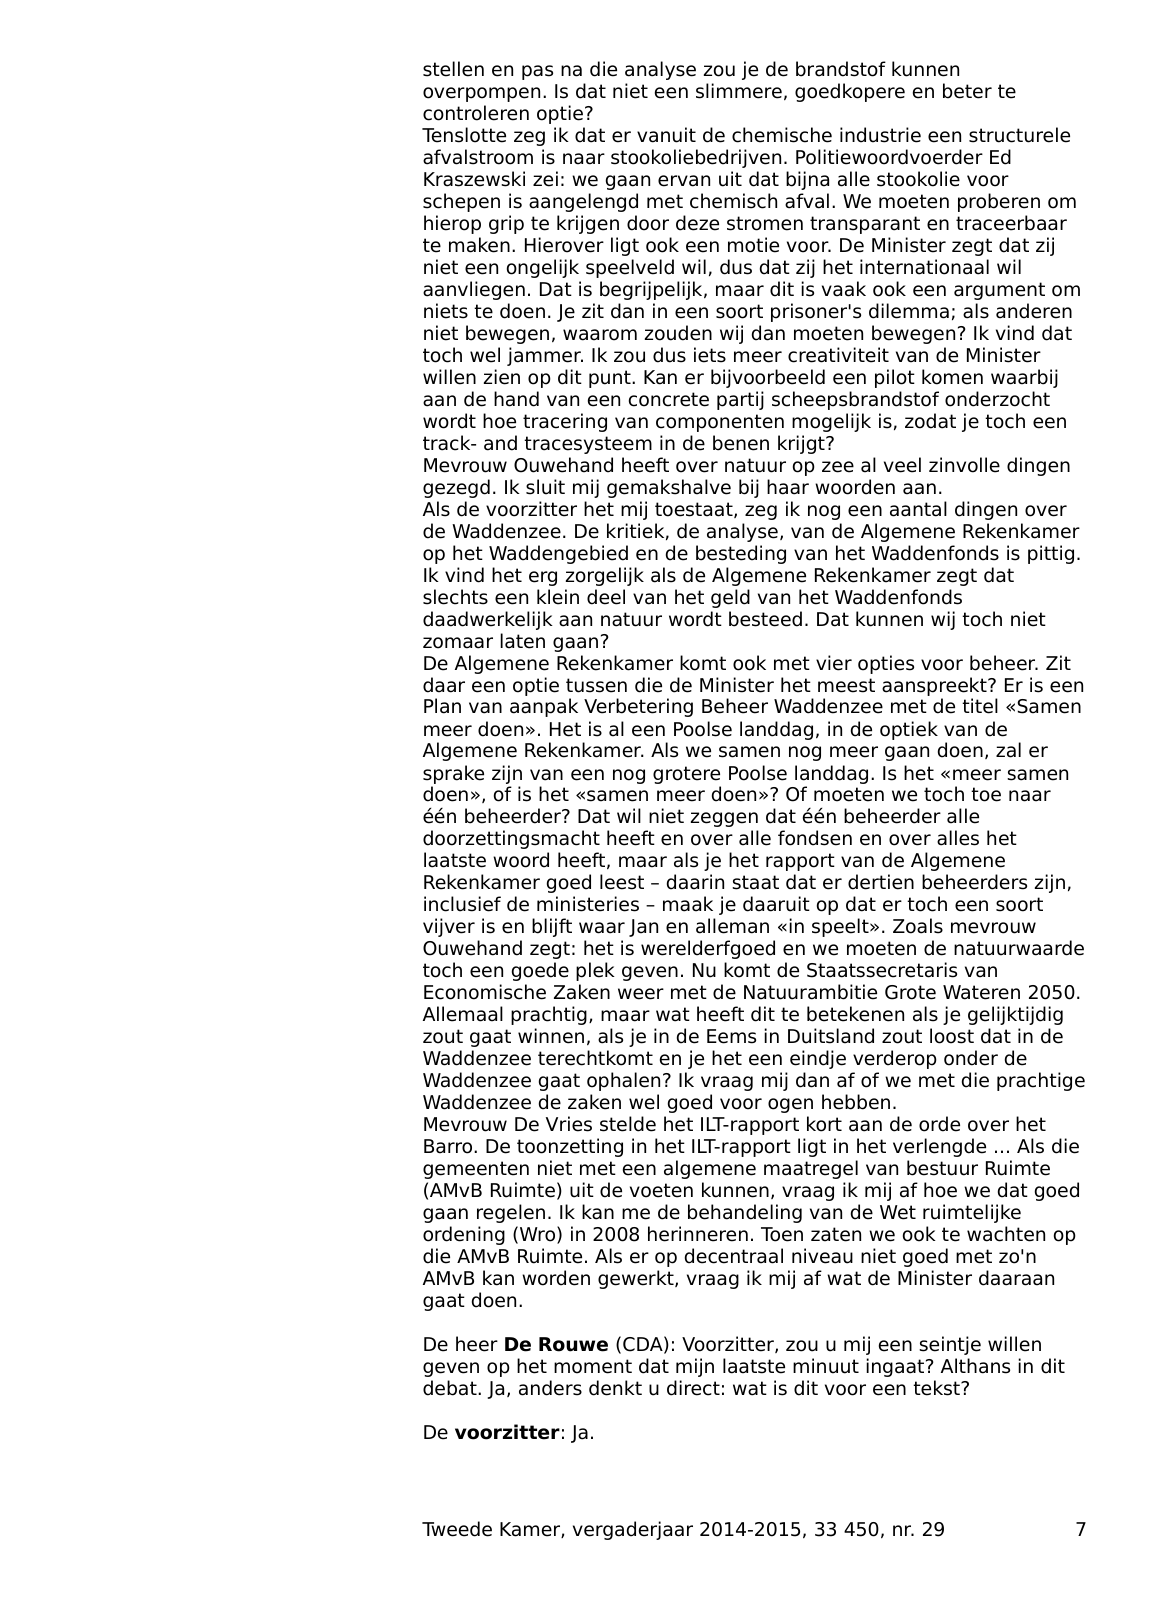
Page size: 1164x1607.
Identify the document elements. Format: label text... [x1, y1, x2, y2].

text stellen en pas na die analyse zou je de brandstof kunnen overpompen. Is dat niet een slimmere, goedkopere en beter te controleren optie? [422, 59, 1087, 125]
text Als de voorzitter het mij toestaat, zeg ik nog een aantal dingen over de Waddenzee. De kritiek, de analyse, van de Algemene Rekenkamer op het Waddengebied en de besteding van het Waddenfonds is pittig. Ik vind het erg zorgelijk als de Algemene Rekenkamer zegt dat slechts een klein deel van het geld van het Waddenfonds daadwerkelijk aan natuur wordt besteed. Dat kunnen wij toch niet zomaar laten gaan? [422, 499, 1087, 652]
text De Algemene Rekenkamer komt ook met vier opties voor beheer. Zit daar een optie tussen die de Minister het meest aanspreekt? Er is een Plan van aanpak Verbetering Beheer Waddenzee met de titel «Samen meer doen». Het is al een Poolse landdag, in de optiek van de Algemene Rekenkamer. Als we samen nog meer gaan doen, zal er sprake zijn van een nog grotere Poolse landdag. Is het «meer samen doen», of is het «samen meer doen»? Of moeten we toch toe naar één beheerder? Dat wil niet zeggen dat één beheerder alle doorzettingsmacht heeft en over alle fondsen en over alles het laatste woord heeft, maar als je het rapport van de Algemene Rekenkamer goed leest – daarin staat dat er dertien beheerders zijn, inclusief de ministeries – maak je daaruit op dat er toch een soort vijver is en blijft waar Jan en alleman «in speelt». Zoals mevrouw Ouwehand zegt: het is werelderfgoed en we moeten de natuurwaarde toch een goede plek geven. Nu komt de Staatssecretaris van Economische Zaken weer met de Natuurambitie Grote Wateren 2050. Allemaal prachtig, maar wat heeft dit te betekenen als je gelijktijdig zout gaat winnen, als je in de Eems in Duitsland zout loost dat in de Waddenzee terechtkomt en je het een eindje verderop onder de Waddenzee gaat ophalen? Ik vraag mij dan af of we met die prachtige Waddenzee de zaken wel goed voor ogen hebben. [422, 652, 1087, 1114]
text Mevrouw Ouwehand heeft over natuur op zee al veel zinvolle dingen gezegd. Ik sluit mij gemakshalve bij haar woorden aan. [422, 455, 1087, 499]
text De heer De Rouwe (CDA): Voorzitter, zou u mij een seintje willen geven op het moment dat mijn laatste minuut ingaat? Althans in dit debat. Ja, anders denkt u direct: wat is dit voor een tekst? [422, 1334, 1087, 1400]
text Tenslotte zeg ik dat er vanuit de chemische industrie een structurele afvalstroom is naar stookoliebedrijven. Politiewoordvoerder Ed Kraszewski zei: we gaan ervan uit dat bijna alle stookolie voor schepen is aangelengd met chemisch afval. We moeten proberen om hierop grip te krijgen door deze stromen transparant en traceerbaar te maken. Hierover ligt ook een motie voor. De Minister zegt dat zij niet een ongelijk speelveld wil, dus dat zij het internationaal wil aanvliegen. Dat is begrijpelijk, maar dit is vaak ook een argument om niets te doen. Je zit dan in een soort prisoner's dilemma; als anderen niet bewegen, waarom zouden wij dan moeten bewegen? Ik vind dat toch wel jammer. Ik zou dus iets meer creativiteit van de Minister willen zien op dit punt. Kan er bijvoorbeeld een pilot komen waarbij aan de hand van een concrete partij scheepsbrandstof onderzocht wordt hoe tracering van componenten mogelijk is, zodat je toch een track- and tracesysteem in de benen krijgt? [422, 125, 1087, 455]
text Mevrouw De Vries stelde het ILT-rapport kort aan de orde over het Barro. De toonzetting in het ILT-rapport ligt in het verlengde ... Als die gemeenten niet met een algemene maatregel van bestuur Ruimte (AMvB Ruimte) uit de voeten kunnen, vraag ik mij af hoe we dat goed gaan regelen. Ik kan me de behandeling van de Wet ruimtelijke ordening (Wro) in 2008 herinneren. Toen zaten we ook te wachten op die AMvB Ruimte. Als er op decentraal niveau niet goed met zo'n AMvB kan worden gewerkt, vraag ik mij af wat de Minister daaraan gaat doen. [422, 1114, 1087, 1312]
text De voorzitter: Ja. [422, 1422, 1087, 1444]
